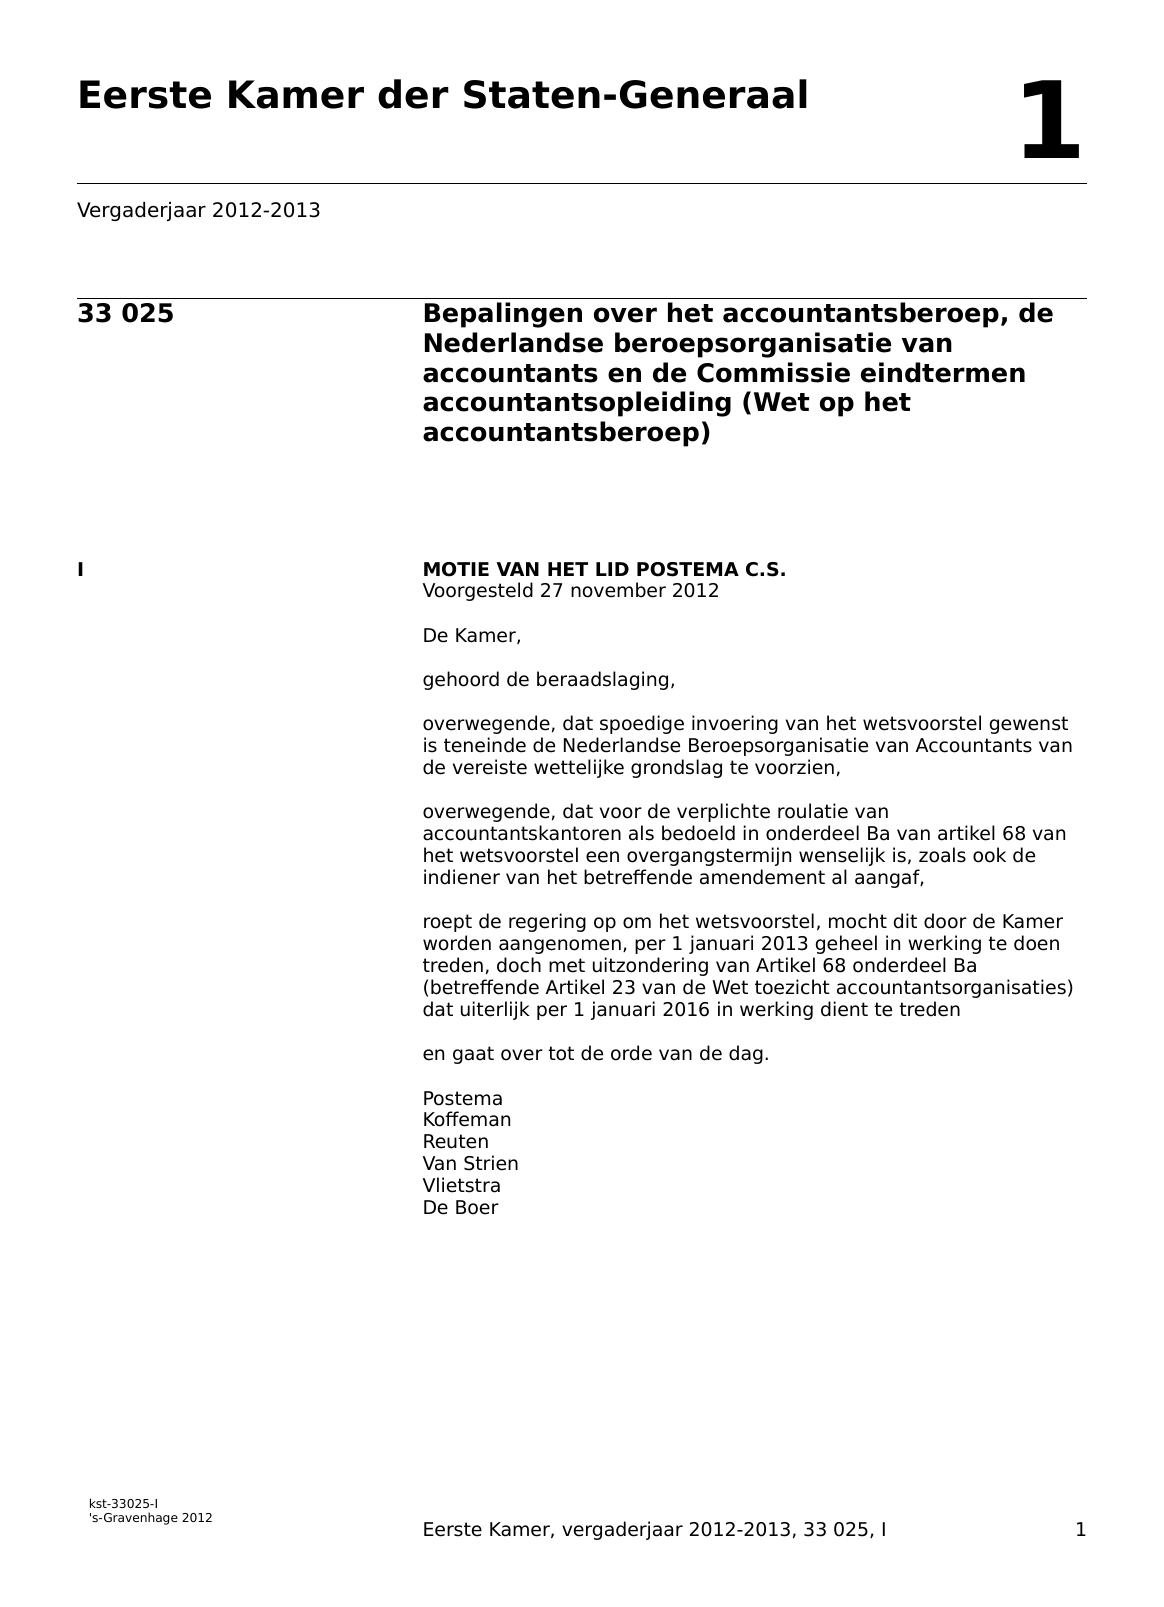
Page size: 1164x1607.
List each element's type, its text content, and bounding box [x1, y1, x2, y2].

text Vlietstra [422, 1175, 1087, 1197]
text kst-33025-I [88, 1497, 323, 1511]
subtitle I MOTIE VAN HET LID POSTEMA C.S. [77, 558, 1087, 580]
text De Boer [422, 1197, 1087, 1219]
text en gaat over tot de orde van de dag. [422, 1043, 1087, 1065]
text overwegende, dat voor de verplichte roulatie van accountantskantoren als bedoeld in onderdeel Ba van artikel 68 van het wetsvoorstel een overgangstermijn wenselijk is, zoals ook de indiener van het betreffende amendement al aangaf, [422, 801, 1087, 889]
table_cell Vergaderjaar 2012-2013 [77, 184, 1087, 298]
text Voorgesteld 27 november 2012 [422, 580, 1087, 602]
text Reuten [422, 1131, 1087, 1153]
text Postema [422, 1087, 1087, 1109]
text roept de regering op om het wetsvoorstel, mocht dit door de Kamer worden aangenomen, per 1 januari 2013 geheel in werking te doen treden, doch met uitzondering van Artikel 68 onderdeel Ba (betreffende Artikel 23 van de Wet toezicht accountantsorganisaties) dat uiterlijk per 1 januari 2016 in werking dient te treden [422, 911, 1087, 1021]
table_header 1 [886, 59, 1087, 183]
subtitle 33 025 Bepalingen over het accountantsberoep, de Nederlandse beroepsorganisatie van accountants en de Commissie eindtermen accountantsopleiding (Wet op het accountantsberoep) [77, 299, 1087, 447]
text Koffeman [422, 1109, 1087, 1131]
text 's-Gravenhage 2012 [88, 1511, 323, 1525]
text overwegende, dat spoedige invoering van het wetsvoorstel gewenst is teneinde de Nederlandse Beroepsorganisatie van Accountants van de vereiste wettelijke grondslag te voorzien, [422, 713, 1087, 779]
table_header Eerste Kamer der Staten-Generaal [77, 59, 886, 183]
text Van Strien [422, 1153, 1087, 1175]
text De Kamer, [422, 624, 1087, 647]
text gehoord de beraadslaging, [422, 669, 1087, 691]
